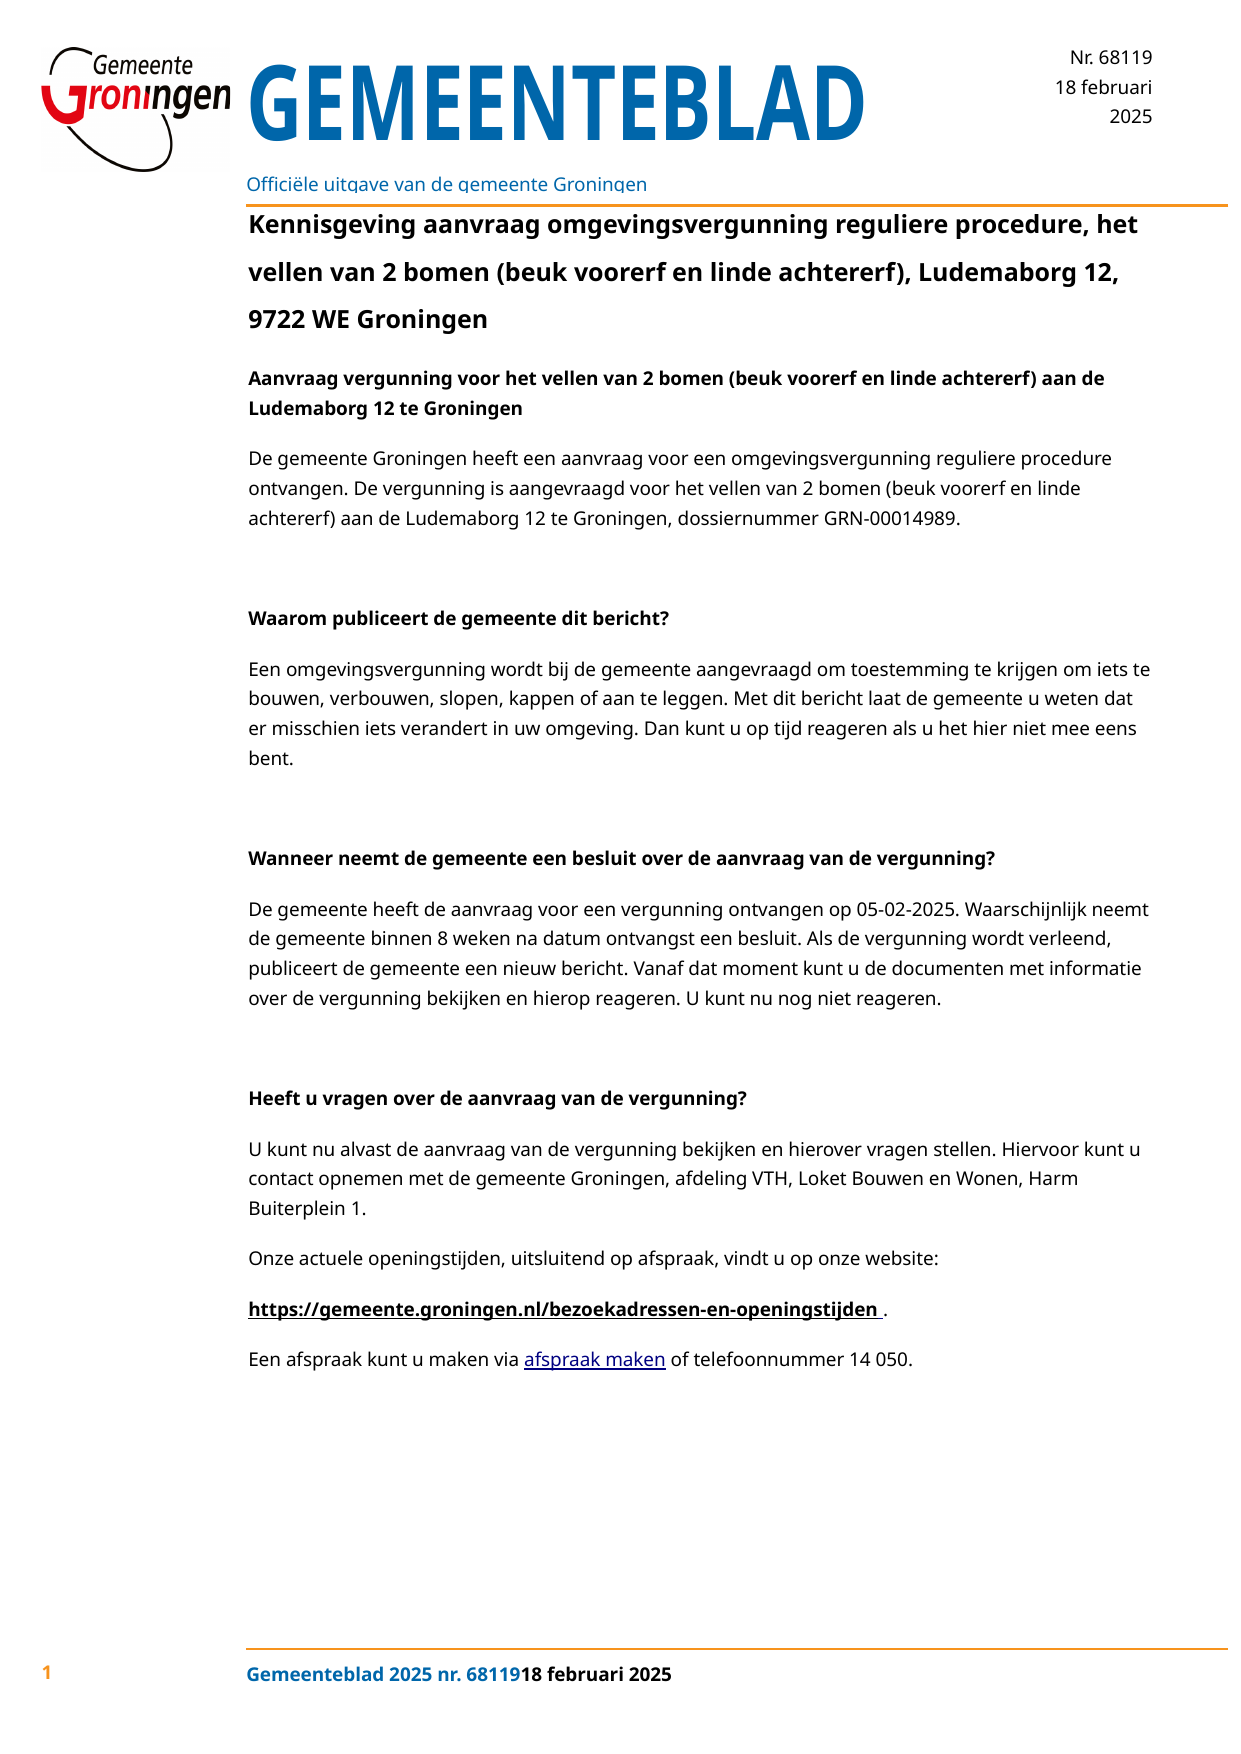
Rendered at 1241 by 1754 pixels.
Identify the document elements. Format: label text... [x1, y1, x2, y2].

text Een omgevingsvergunning wordt bij de gemeente aangevraagd om toestemming te krijgen om iets te bouwen, verbouwen, slopen, kappen of aan te leggen. Met dit bericht laat de gemeente u weten dat er misschien iets verandert in uw omgeving. Dan kunt u op tijd reageren als u het hier niet mee eens bent. [248, 656, 1152, 770]
text https://gemeente.groningen.nl/bezoekadressen-en-openingstijden . [248, 1296, 1152, 1322]
text Wanneer neemt de gemeente een besluit over de aanvraag van de vergunning? [248, 846, 1152, 871]
text Een afspraak kunt u maken via afspraak maken of telefoonnummer 14 050. [248, 1346, 1152, 1372]
text Heeft u vragen over de aanvraag van de vergunning? [248, 1086, 1152, 1111]
text Aanvraag vergunning voor het vellen van 2 bomen (beuk voorerf en linde achtererf) aan de Ludemaborg 12 te Groningen [248, 366, 1152, 421]
text De gemeente Groningen heeft een aanvraag voor een omgevingsvergunning reguliere procedure ontvangen. De vergunning is aangevraagd voor het vellen van 2 bomen (beuk voorerf en linde achtererf) aan de Ludemaborg 12 te Groningen, dossiernummer GRN-00014989. [248, 446, 1152, 530]
text De gemeente heeft de aanvraag voor een vergunning ontvangen op 05-02-2025. Waarschijnlijk neemt de gemeente binnen 8 weken na datum ontvangst een besluit. Als de vergunning wordt verleend, publiceert de gemeente een nieuw bericht. Vanaf dat moment kunt u de documenten met informatie over de vergunning bekijken en hierop reageren. U kunt nu nog niet reageren. [248, 896, 1152, 1010]
text Waarom publiceert de gemeente dit bericht? [248, 606, 1152, 631]
picture [41, 47, 231, 172]
text U kunt nu alvast de aanvraag van de vergunning bekijken en hierover vragen stellen. Hiervoor kunt u contact opnemen met de gemeente Groningen, afdeling VTH, Loket Bouwen en Wonen, Harm Buiterplein 1. [248, 1136, 1152, 1221]
text Kennisgeving aanvraag omgevingsvergunning reguliere procedure, het vellen van 2 bomen (beuk voorerf en linde achtererf), Ludemaborg 12, 9722 WE Groningen [248, 207, 1152, 336]
text Onze actuele openingstijden, uitsluitend op afspraak, vindt u op onze website: [248, 1246, 1152, 1271]
